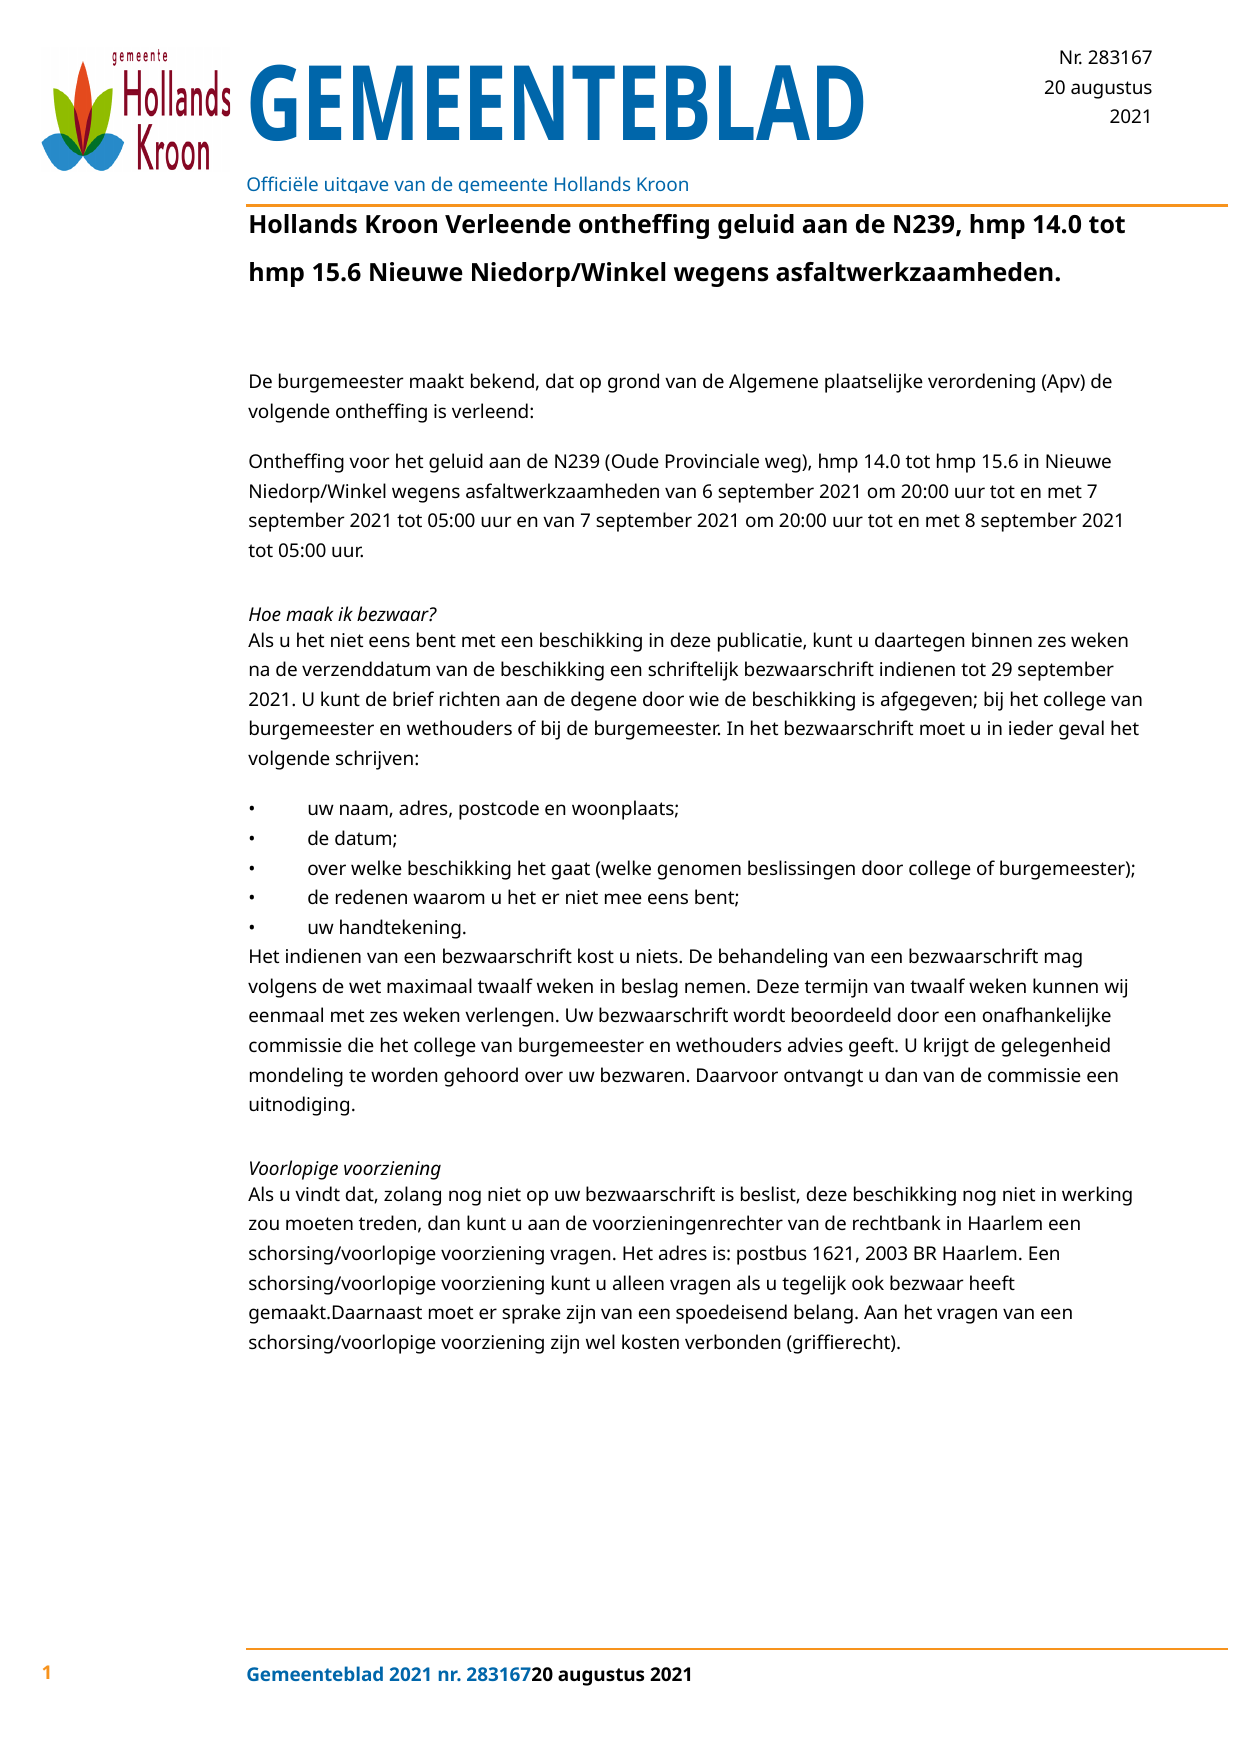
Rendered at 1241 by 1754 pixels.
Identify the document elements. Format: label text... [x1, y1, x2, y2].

picture [41, 47, 231, 172]
text Hollands Kroon Verleende ontheffing geluid aan de N239, hmp 14.0 tot hmp 15.6 Nieuwe Niedorp/Winkel wegens asfaltwerkzaamheden. [248, 207, 1152, 288]
text Als u het niet eens bent met een beschikking in deze publicatie, kunt u daartegen binnen zes weken na de verzenddatum van de beschikking een schriftelijk bezwaarschrift indienen tot 29 september 2021. U kunt de brief richten aan de degene door wie de beschikking is afgegeven; bij het college van burgemeester en wethouders of bij de burgemeester. In het bezwaarschrift moet u in ieder geval het volgende schrijven: [248, 627, 1152, 771]
text Als u vindt dat, zolang nog niet op uw bezwaarschrift is beslist, deze beschikking nog niet in werking zou moeten treden, dan kunt u aan de voorzieningenrechter van de rechtbank in Haarlem een schorsing/voorlopige voorziening vragen. Het adres is: postbus 1621, 2003 BR Haarlem. Een schorsing/voorlopige voorziening kunt u alleen vragen als u tegelijk ook bezwaar heeft gemaakt.Daarnaast moet er sprake zijn van een spoedeisend belang. Aan het vragen van een schorsing/voorlopige voorziening zijn wel kosten verbonden (griffierecht). [248, 1181, 1152, 1355]
list over welke beschikking het gaat (welke genomen beslissingen door college of burgemeester); [248, 855, 1152, 880]
text Ontheffing voor het geluid aan de N239 (Oude Provinciale weg), hmp 14.0 tot hmp 15.6 in Nieuwe Niedorp/Winkel wegens asfaltwerkzaamheden van 6 september 2021 om 20:00 uur tot en met 7 september 2021 tot 05:00 uur en van 7 september 2021 om 20:00 uur tot en met 8 september 2021 tot 05:00 uur. [248, 448, 1152, 563]
list de redenen waarom u het er niet mee eens bent; [248, 884, 1152, 910]
list uw naam, adres, postcode en woonplaats; [248, 796, 1152, 821]
list de datum; [248, 825, 1152, 851]
text Hoe maak ik bezwaar? [248, 601, 1152, 627]
text De burgemeester maakt bekend, dat op grond van de Algemene plaatselijke verordening (Apv) de volgende ontheffing is verleend: [248, 368, 1152, 424]
list uw handtekening. [248, 914, 1152, 939]
text Voorlopige voorziening [248, 1155, 1152, 1181]
text Het indienen van een bezwaarschrift kost u niets. De behandeling van een bezwaarschrift mag volgens de wet maximaal twaalf weken in beslag nemen. Deze termijn van twaalf weken kunnen wij eenmaal met zes weken verlengen. Uw bezwaarschrift wordt beoordeeld door een onafhankelijke commissie die het college van burgemeester en wethouders advies geeft. U krijgt de gelegenheid mondeling te worden gehoord over uw bezwaren. Daarvoor ontvangt u dan van de commissie een uitnodiging. [248, 943, 1152, 1117]
